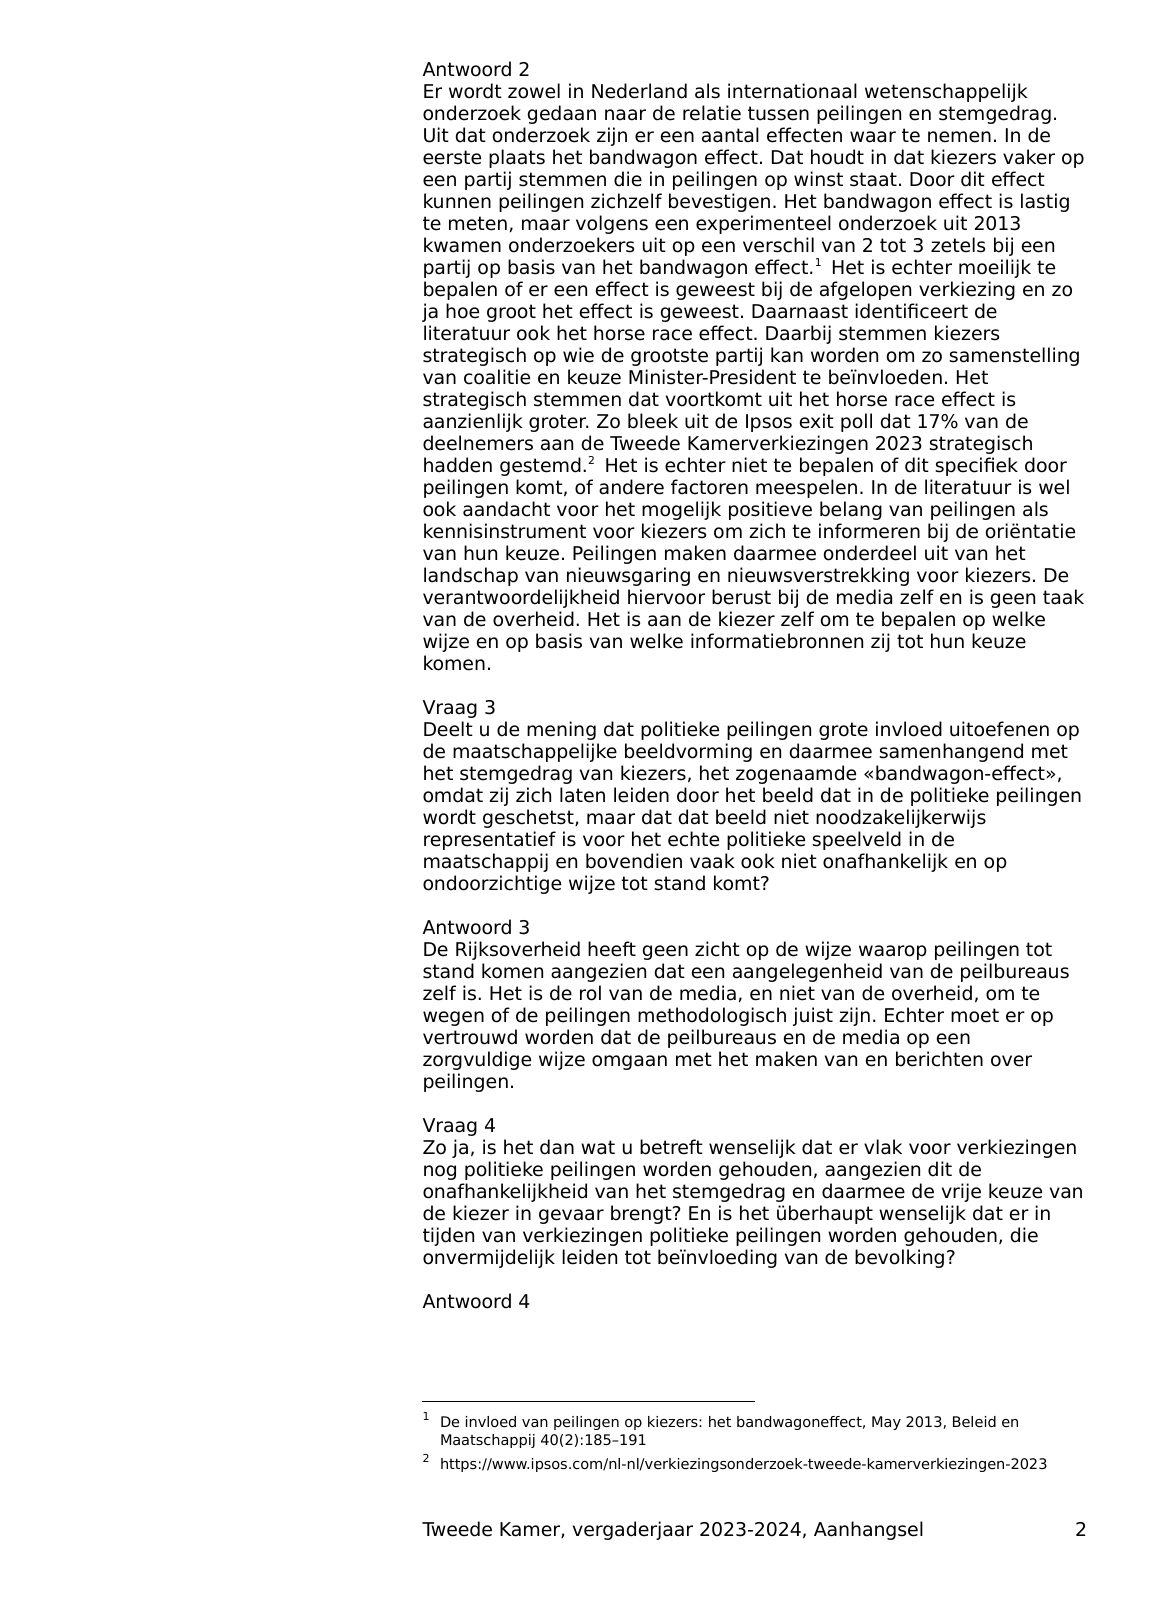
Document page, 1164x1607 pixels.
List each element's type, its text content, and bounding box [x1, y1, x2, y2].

text Antwoord 2 [422, 59, 1087, 81]
text Antwoord 4 [422, 1291, 1087, 1313]
text Antwoord 3 [422, 917, 1087, 939]
text Vraag 3 [422, 697, 1087, 719]
text De invloed van peilingen op kiezers: het bandwagoneffect, May 2013, Beleid en Maatschappij 40(2):185–191 [422, 1410, 1087, 1449]
text Er wordt zowel in Nederland als internationaal wetenschappelijk onderzoek gedaan naar de relatie tussen peilingen en stemgedrag. Uit dat onderzoek zijn er een aantal effecten waar te nemen. In de eerste plaats het bandwagon effect. Dat houdt in dat kiezers vaker op een partij stemmen die in peilingen op winst staat. Door dit effect kunnen peilingen zichzelf bevestigen. Het bandwagon effect is lastig te meten, maar volgens een experimenteel onderzoek uit 2013 kwamen onderzoekers uit op een verschil van 2 tot 3 zetels bij een partij op basis van het bandwagon effect. Het is echter moeilijk te bepalen of er een effect is geweest bij de afgelopen verkiezing en zo ja hoe groot het effect is geweest. Daarnaast identificeert de literatuur ook het horse race effect. Daarbij stemmen kiezers strategisch op wie de grootste partij kan worden om zo samenstelling van coalitie en keuze Minister-President te beïnvloeden. Het strategisch stemmen dat voortkomt uit het horse race effect is aanzienlijk groter. Zo bleek uit de Ipsos exit poll dat 17% van de deelnemers aan de Tweede Kamerverkiezingen 2023 strategisch hadden gestemd. Het is echter niet te bepalen of dit specifiek door peilingen komt, of andere factoren meespelen. In de literatuur is wel ook aandacht voor het mogelijk positieve belang van peilingen als kennisinstrument voor kiezers om zich te informeren bij de oriëntatie van hun keuze. Peilingen maken daarmee onderdeel uit van het landschap van nieuwsgaring en nieuwsverstrekking voor kiezers. De verantwoordelijkheid hiervoor berust bij de media zelf en is geen taak van de overheid. Het is aan de kiezer zelf om te bepalen op welke wijze en op basis van welke informatiebronnen zij tot hun keuze komen. [422, 81, 1087, 674]
text De Rijksoverheid heeft geen zicht op de wijze waarop peilingen tot stand komen aangezien dat een aangelegenheid van de peilbureaus zelf is. Het is de rol van de media, en niet van de overheid, om te wegen of de peilingen methodologisch juist zijn. Echter moet er op vertrouwd worden dat de peilbureaus en de media op een zorgvuldige wijze omgaan met het maken van en berichten over peilingen. [422, 939, 1087, 1092]
text Vraag 4 [422, 1115, 1087, 1137]
text Deelt u de mening dat politieke peilingen grote invloed uitoefenen op de maatschappelijke beeldvorming en daarmee samenhangend met het stemgedrag van kiezers, het zogenaamde «bandwagon-effect», omdat zij zich laten leiden door het beeld dat in de politieke peilingen wordt geschetst, maar dat dat beeld niet noodzakelijkerwijs representatief is voor het echte politieke speelveld in de maatschappij en bovendien vaak ook niet onafhankelijk en op ondoorzichtige wijze tot stand komt? [422, 719, 1087, 894]
text https://www.ipsos.com/nl-nl/verkiezingsonderzoek-tweede-kamerverkiezingen-2023 [422, 1452, 1087, 1474]
text Zo ja, is het dan wat u betreft wenselijk dat er vlak voor verkiezingen nog politieke peilingen worden gehouden, aangezien dit de onafhankelijkheid van het stemgedrag en daarmee de vrije keuze van de kiezer in gevaar brengt? En is het überhaupt wenselijk dat er in tijden van verkiezingen politieke peilingen worden gehouden, die onvermijdelijk leiden tot beïnvloeding van de bevolking? [422, 1137, 1087, 1268]
